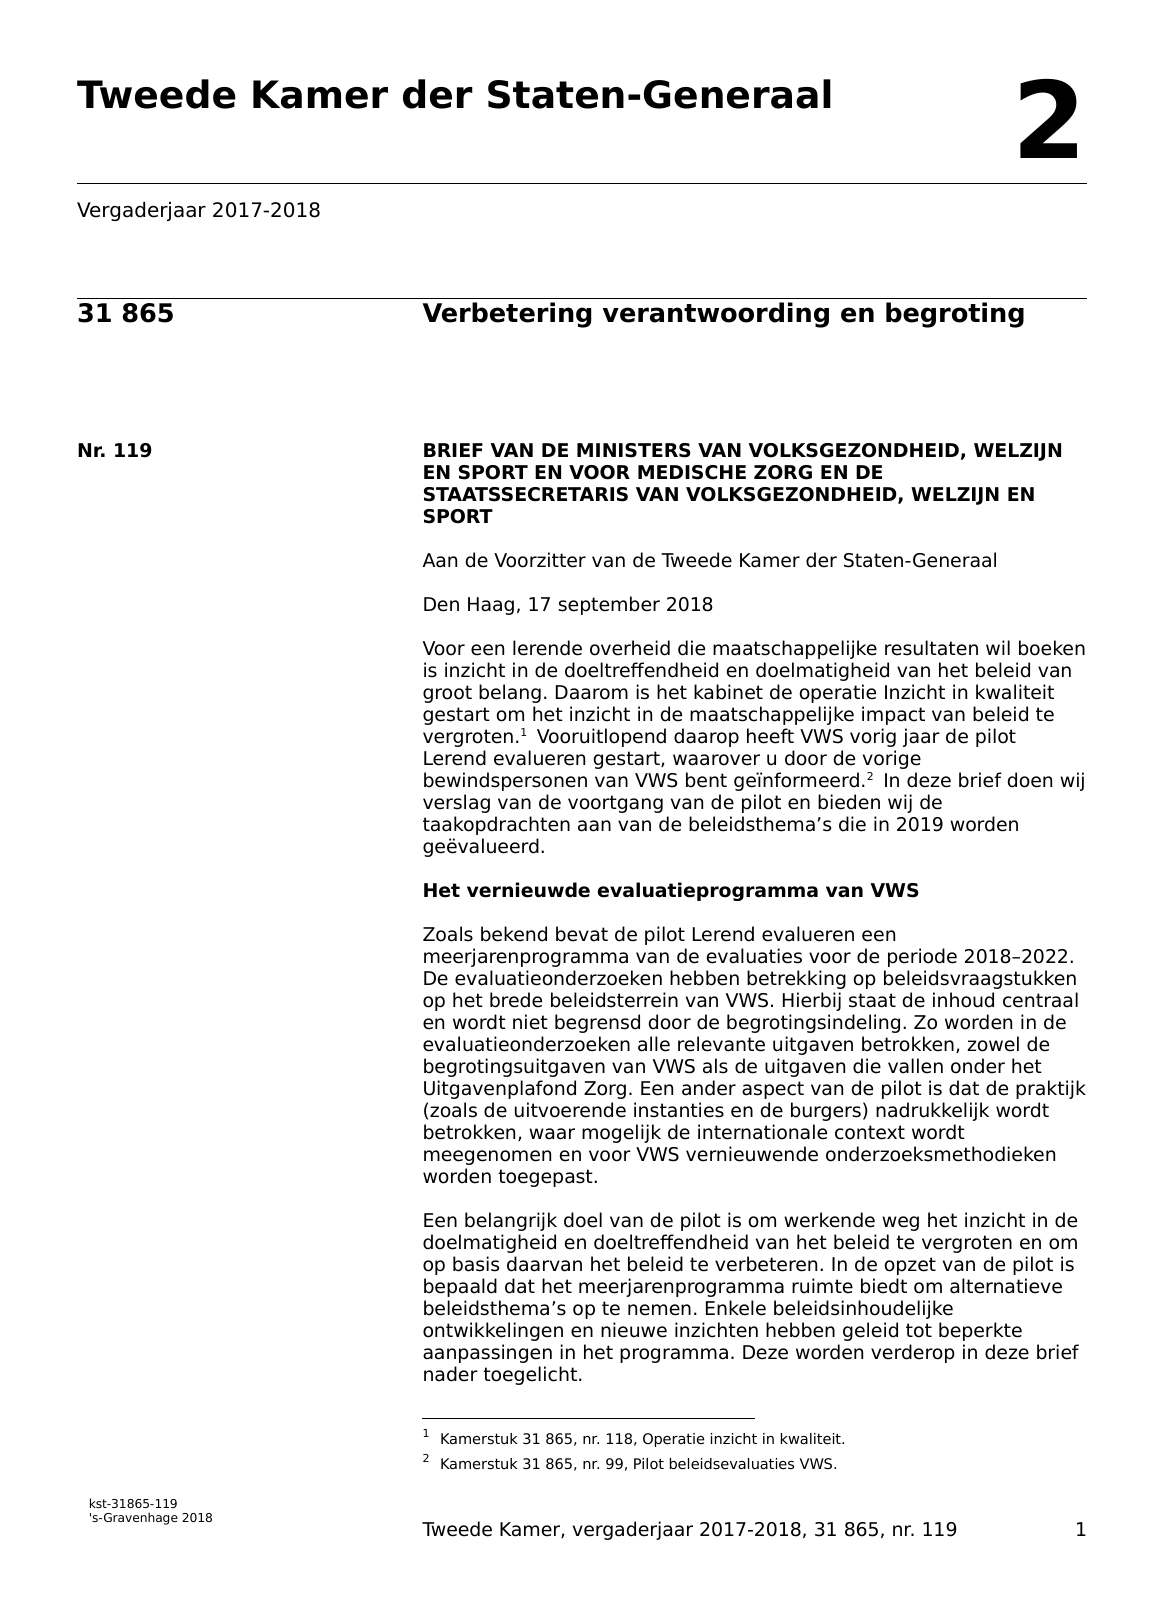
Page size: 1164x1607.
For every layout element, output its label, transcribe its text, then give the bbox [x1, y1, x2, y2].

text Aan de Voorzitter van de Tweede Kamer der Staten-Generaal [422, 550, 1087, 572]
text Kamerstuk 31 865, nr. 99, Pilot beleidsevaluaties VWS. [422, 1452, 1087, 1474]
text Den Haag, 17 september 2018 [422, 594, 1087, 616]
table_header 2 [886, 59, 1087, 183]
subtitle Nr. 119 BRIEF VAN DE MINISTERS VAN VOLKSGEZONDHEID, WELZIJN EN SPORT EN VOOR MEDISCHE ZORG EN DE STAATSSECRETARIS VAN VOLKSGEZONDHEID, WELZIJN EN SPORT [77, 440, 1087, 528]
text Voor een lerende overheid die maatschappelijke resultaten wil boeken is inzicht in de doeltreffendheid en doelmatigheid van het beleid van groot belang. Daarom is het kabinet de operatie Inzicht in kwaliteit gestart om het inzicht in de maatschappelijke impact van beleid te vergroten. Vooruitlopend daarop heeft VWS vorig jaar de pilot Lerend evalueren gestart, waarover u door de vorige bewindspersonen van VWS bent geïnformeerd. In deze brief doen wij verslag van de voortgang van de pilot en bieden wij de taakopdrachten aan van de beleidsthema’s die in 2019 worden geëvalueerd. [422, 638, 1087, 858]
subtitle 31 865 Verbetering verantwoording en begroting [77, 299, 1087, 329]
table_header Tweede Kamer der Staten-Generaal [77, 59, 886, 183]
table_cell Vergaderjaar 2017-2018 [77, 184, 1087, 298]
subtitle Het vernieuwde evaluatieprogramma van VWS [422, 880, 1087, 902]
text kst-31865-119 [88, 1497, 323, 1511]
text Kamerstuk 31 865, nr. 118, Operatie inzicht in kwaliteit. [422, 1427, 1087, 1449]
text 's-Gravenhage 2018 [88, 1511, 323, 1525]
text Een belangrijk doel van de pilot is om werkende weg het inzicht in de doelmatigheid en doeltreffendheid van het beleid te vergroten en om op basis daarvan het beleid te verbeteren. In de opzet van de pilot is bepaald dat het meerjarenprogramma ruimte biedt om alternatieve beleidsthema’s op te nemen. Enkele beleidsinhoudelijke ontwikkelingen en nieuwe inzichten hebben geleid tot beperkte aanpassingen in het programma. Deze worden verderop in deze brief nader toegelicht. [422, 1210, 1087, 1386]
text Zoals bekend bevat de pilot Lerend evalueren een meerjarenprogramma van de evaluaties voor de periode 2018–2022. De evaluatieonderzoeken hebben betrekking op beleidsvraagstukken op het brede beleidsterrein van VWS. Hierbij staat de inhoud centraal en wordt niet begrensd door de begrotingsindeling. Zo worden in de evaluatieonderzoeken alle relevante uitgaven betrokken, zowel de begrotingsuitgaven van VWS als de uitgaven die vallen onder het Uitgavenplafond Zorg. Een ander aspect van de pilot is dat de praktijk (zoals de uitvoerende instanties en de burgers) nadrukkelijk wordt betrokken, waar mogelijk de internationale context wordt meegenomen en voor VWS vernieuwende onderzoeksmethodieken worden toegepast. [422, 924, 1087, 1188]
